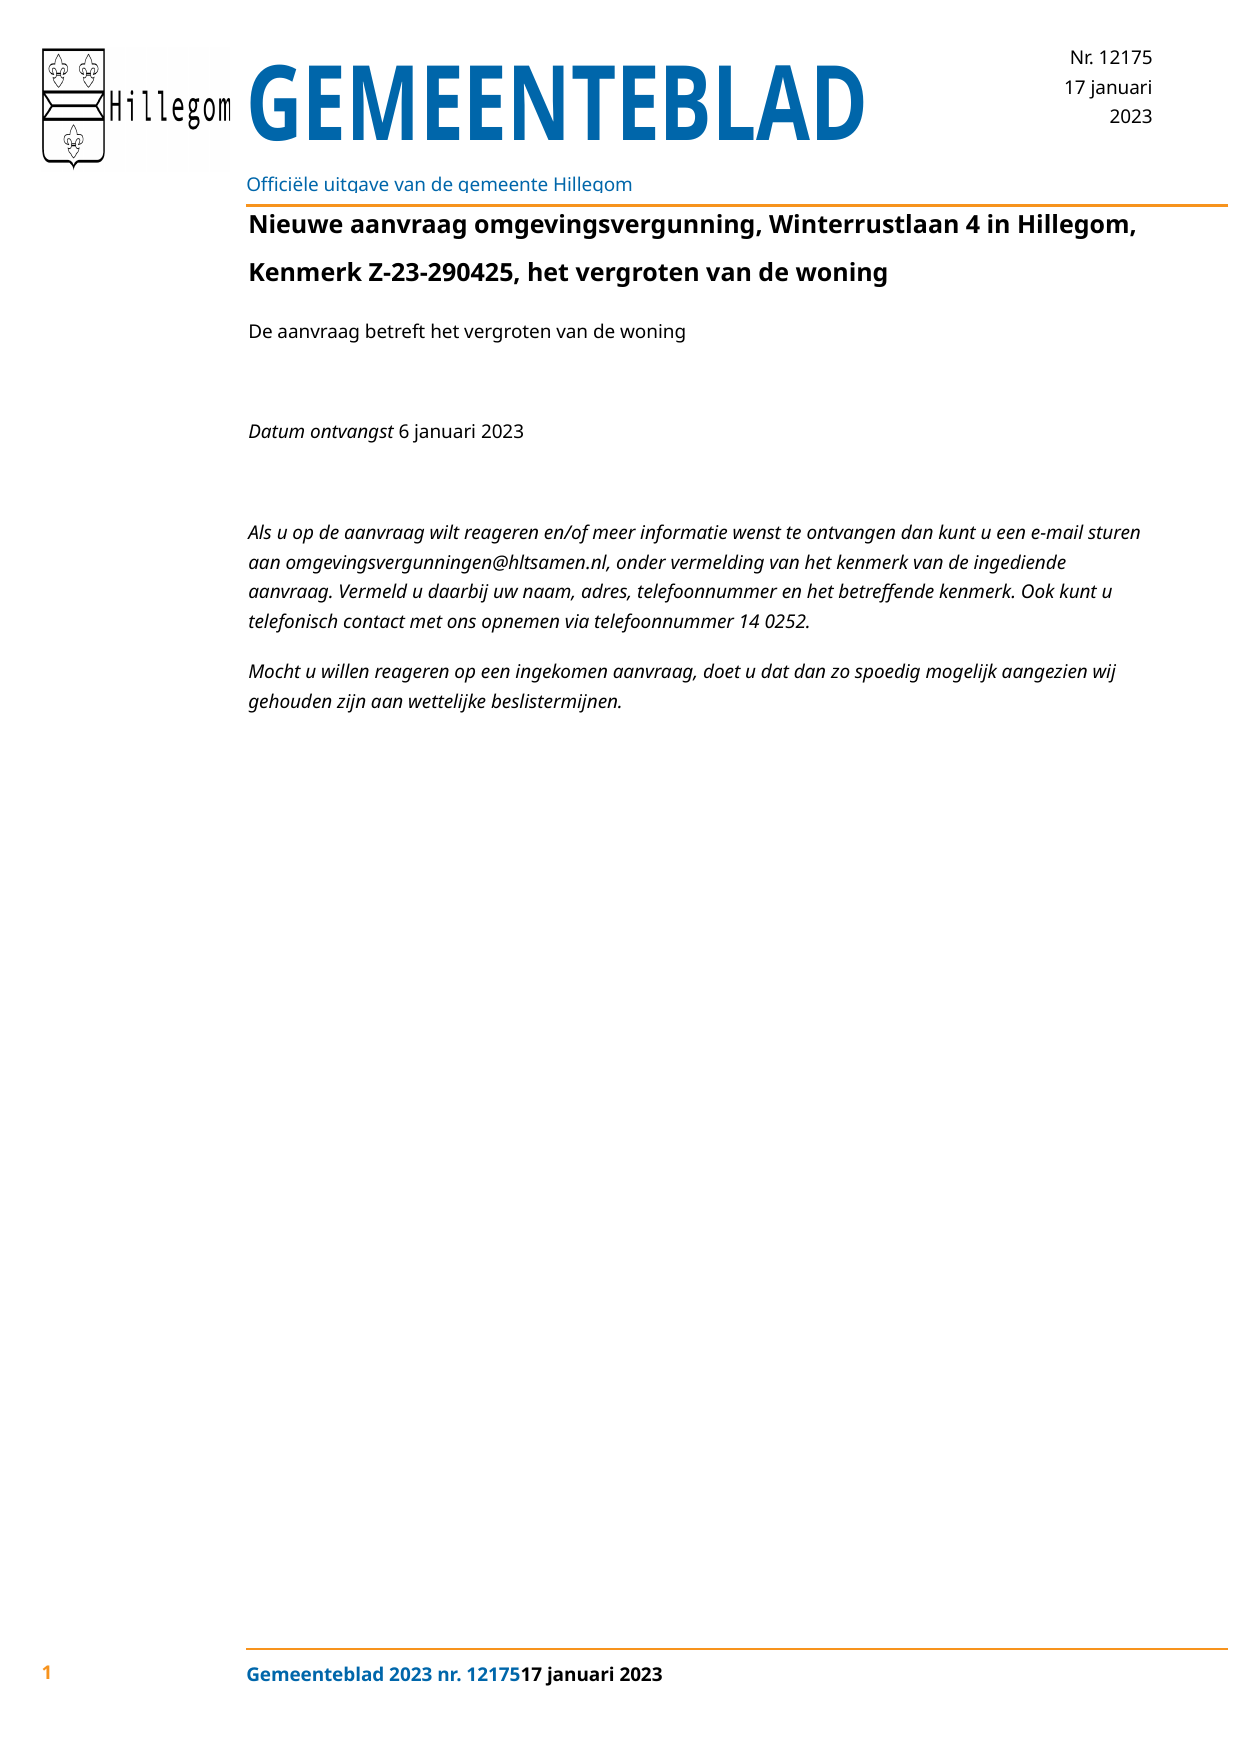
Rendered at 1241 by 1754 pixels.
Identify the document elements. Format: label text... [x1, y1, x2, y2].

picture [41, 47, 231, 172]
text Datum ontvangst 6 januari 2023 [248, 419, 1152, 444]
text Mocht u willen reageren op een ingekomen aanvraag, doet u dat dan zo spoedig mogelijk aangezien wij gehouden zijn aan wettelijke beslistermijnen. [248, 659, 1152, 714]
text Nieuwe aanvraag omgevingsvergunning, Winterrustlaan 4 in Hillegom, Kenmerk Z-23-290425, het vergroten van de woning [248, 207, 1152, 288]
text Als u op de aanvraag wilt reageren en/of meer informatie wenst te ontvangen dan kunt u een e-mail sturen aan omgevingsvergunningen@hltsamen.nl, onder vermelding van het kenmerk van de ingediende aanvraag. Vermeld u daarbij uw naam, adres, telefoonnummer en het betreffende kenmerk. Ook kunt u telefonisch contact met ons opnemen via telefoonnummer 14 0252. [248, 519, 1152, 634]
text De aanvraag betreft het vergroten van de woning [248, 318, 1152, 344]
